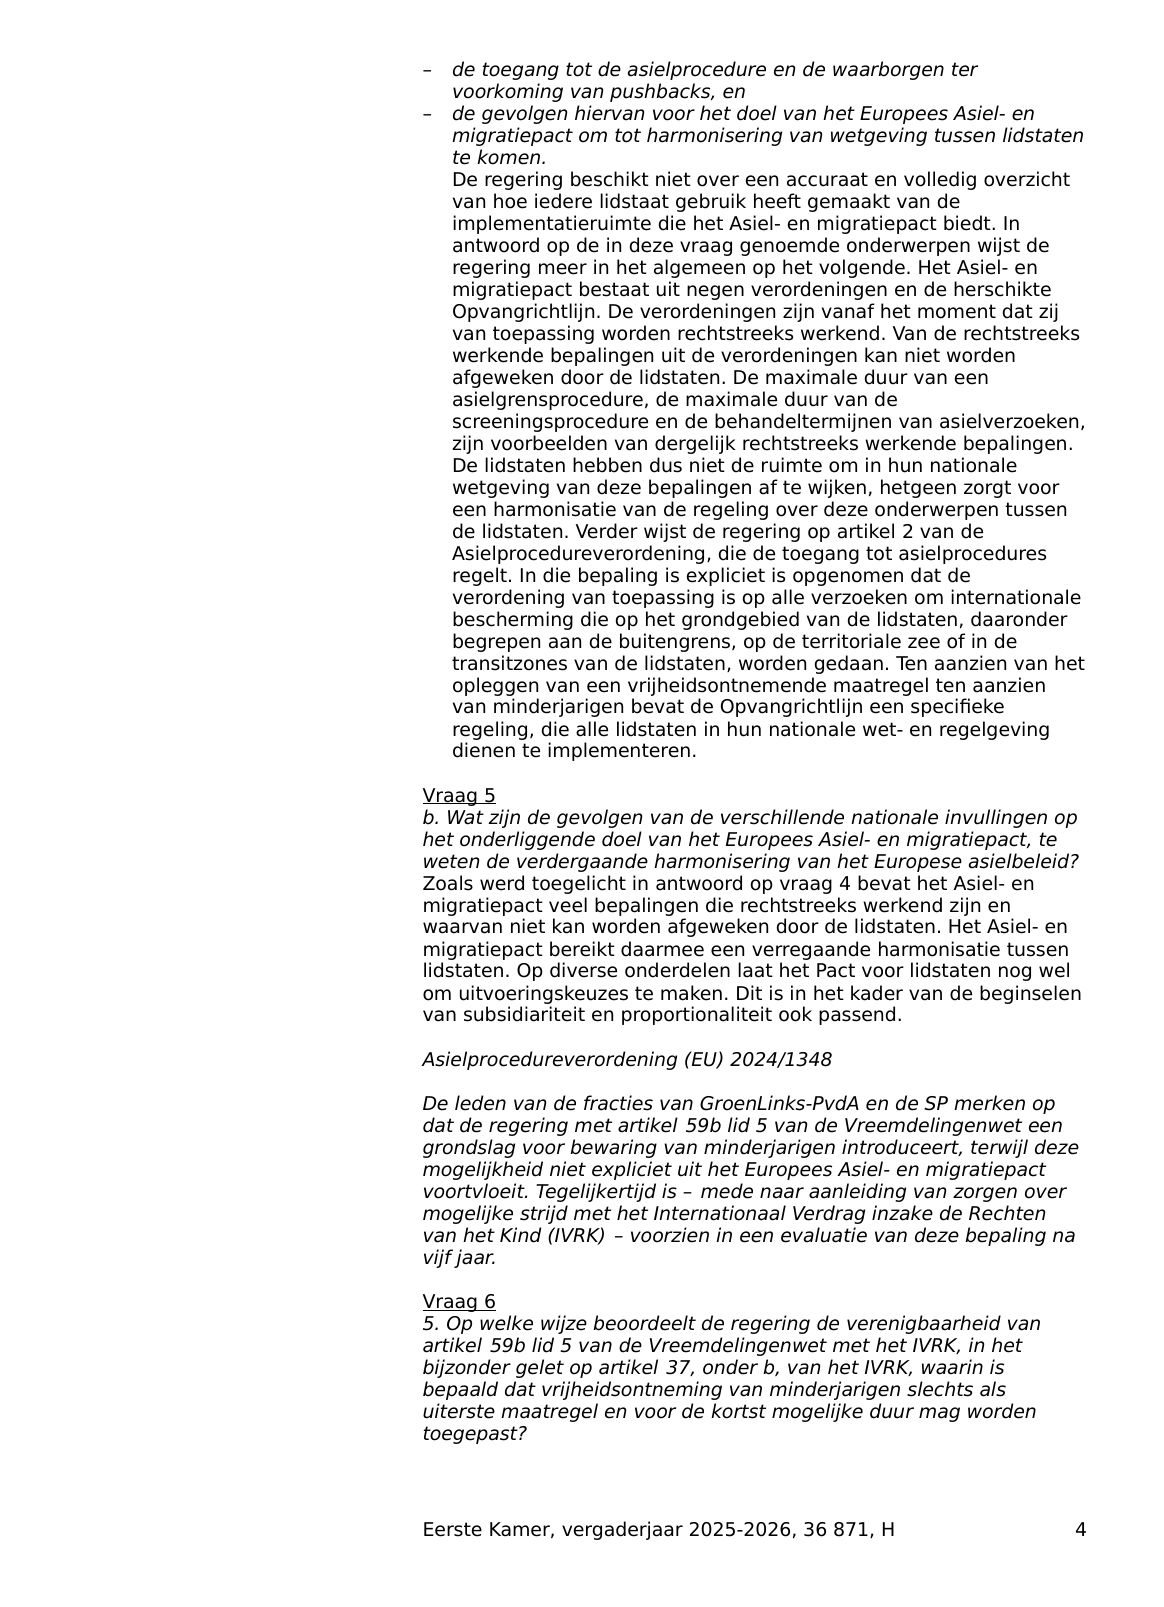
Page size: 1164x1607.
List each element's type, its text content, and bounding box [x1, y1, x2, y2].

subtitle Asielprocedureverordening (EU) 2024/1348 [422, 1048, 1087, 1071]
text – de gevolgen hiervan voor het doel van het Europees Asiel- en migratiepact om tot harmonisering van wetgeving tussen lidstaten te komen. [422, 103, 1087, 169]
text Vraag 5 [422, 784, 1087, 807]
text 5. Op welke wijze beoordeelt de regering de verenigbaarheid van artikel 59b lid 5 van de Vreemdelingenwet met het IVRK, in het bijzonder gelet op artikel 37, onder b, van het IVRK, waarin is bepaald dat vrijheidsontneming van minderjarigen slechts als uiterste maatregel en voor de kortst mogelijke duur mag worden toegepast? [422, 1313, 1087, 1444]
text – de toegang tot de asielprocedure en de waarborgen ter voorkoming van pushbacks, en [422, 59, 1087, 103]
text De leden van de fracties van GroenLinks-PvdA en de SP merken op dat de regering met artikel 59b lid 5 van de Vreemdelingenwet een grondslag voor bewaring van minderjarigen introduceert, terwijl deze mogelijkheid niet expliciet uit het Europees Asiel- en migratiepact voortvloeit. Tegelijkertijd is – mede naar aanleiding van zorgen over mogelijke strijd met het Internationaal Verdrag inzake de Rechten van het Kind (IVRK) – voorzien in een evaluatie van deze bepaling na vijf jaar. [422, 1093, 1087, 1268]
text De regering beschikt niet over een accuraat en volledig overzicht van hoe iedere lidstaat gebruik heeft gemaakt van de implementatieruimte die het Asiel- en migratiepact biedt. In antwoord op de in deze vraag genoemde onderwerpen wijst de regering meer in het algemeen op het volgende. Het Asiel- en migratiepact bestaat uit negen verordeningen en de herschikte Opvangrichtlijn. De verordeningen zijn vanaf het moment dat zij van toepassing worden rechtstreeks werkend. Van de rechtstreeks werkende bepalingen uit de verordeningen kan niet worden afgeweken door de lidstaten. De maximale duur van een asielgrensprocedure, de maximale duur van de screeningsprocedure en de behandeltermijnen van asielverzoeken, zijn voorbeelden van dergelijk rechtstreeks werkende bepalingen. De lidstaten hebben dus niet de ruimte om in hun nationale wetgeving van deze bepalingen af te wijken, hetgeen zorgt voor een harmonisatie van de regeling over deze onderwerpen tussen de lidstaten. Verder wijst de regering op artikel 2 van de Asielprocedureverordening, die de toegang tot asielprocedures regelt. In die bepaling is expliciet is opgenomen dat de verordening van toepassing is op alle verzoeken om internationale bescherming die op het grondgebied van de lidstaten, daaronder begrepen aan de buitengrens, op de territoriale zee of in de transitzones van de lidstaten, worden gedaan. Ten aanzien van het opleggen van een vrijheidsontnemende maatregel ten aanzien van minderjarigen bevat de Opvangrichtlijn een specifieke regeling, die alle lidstaten in hun nationale wet- en regelgeving dienen te implementeren. [452, 169, 1087, 762]
text Zoals werd toegelicht in antwoord op vraag 4 bevat het Asiel- en migratiepact veel bepalingen die rechtstreeks werkend zijn en waarvan niet kan worden afgeweken door de lidstaten. Het Asiel- en migratiepact bereikt daarmee een verregaande harmonisatie tussen lidstaten. Op diverse onderdelen laat het Pact voor lidstaten nog wel om uitvoeringskeuzes te maken. Dit is in het kader van de beginselen van subsidiariteit en proportionaliteit ook passend. [422, 872, 1087, 1026]
text b. Wat zijn de gevolgen van de verschillende nationale invullingen op het onderliggende doel van het Europees Asiel- en migratiepact, te weten de verdergaande harmonisering van het Europese asielbeleid? [422, 807, 1087, 872]
text Vraag 6 [422, 1291, 1087, 1313]
